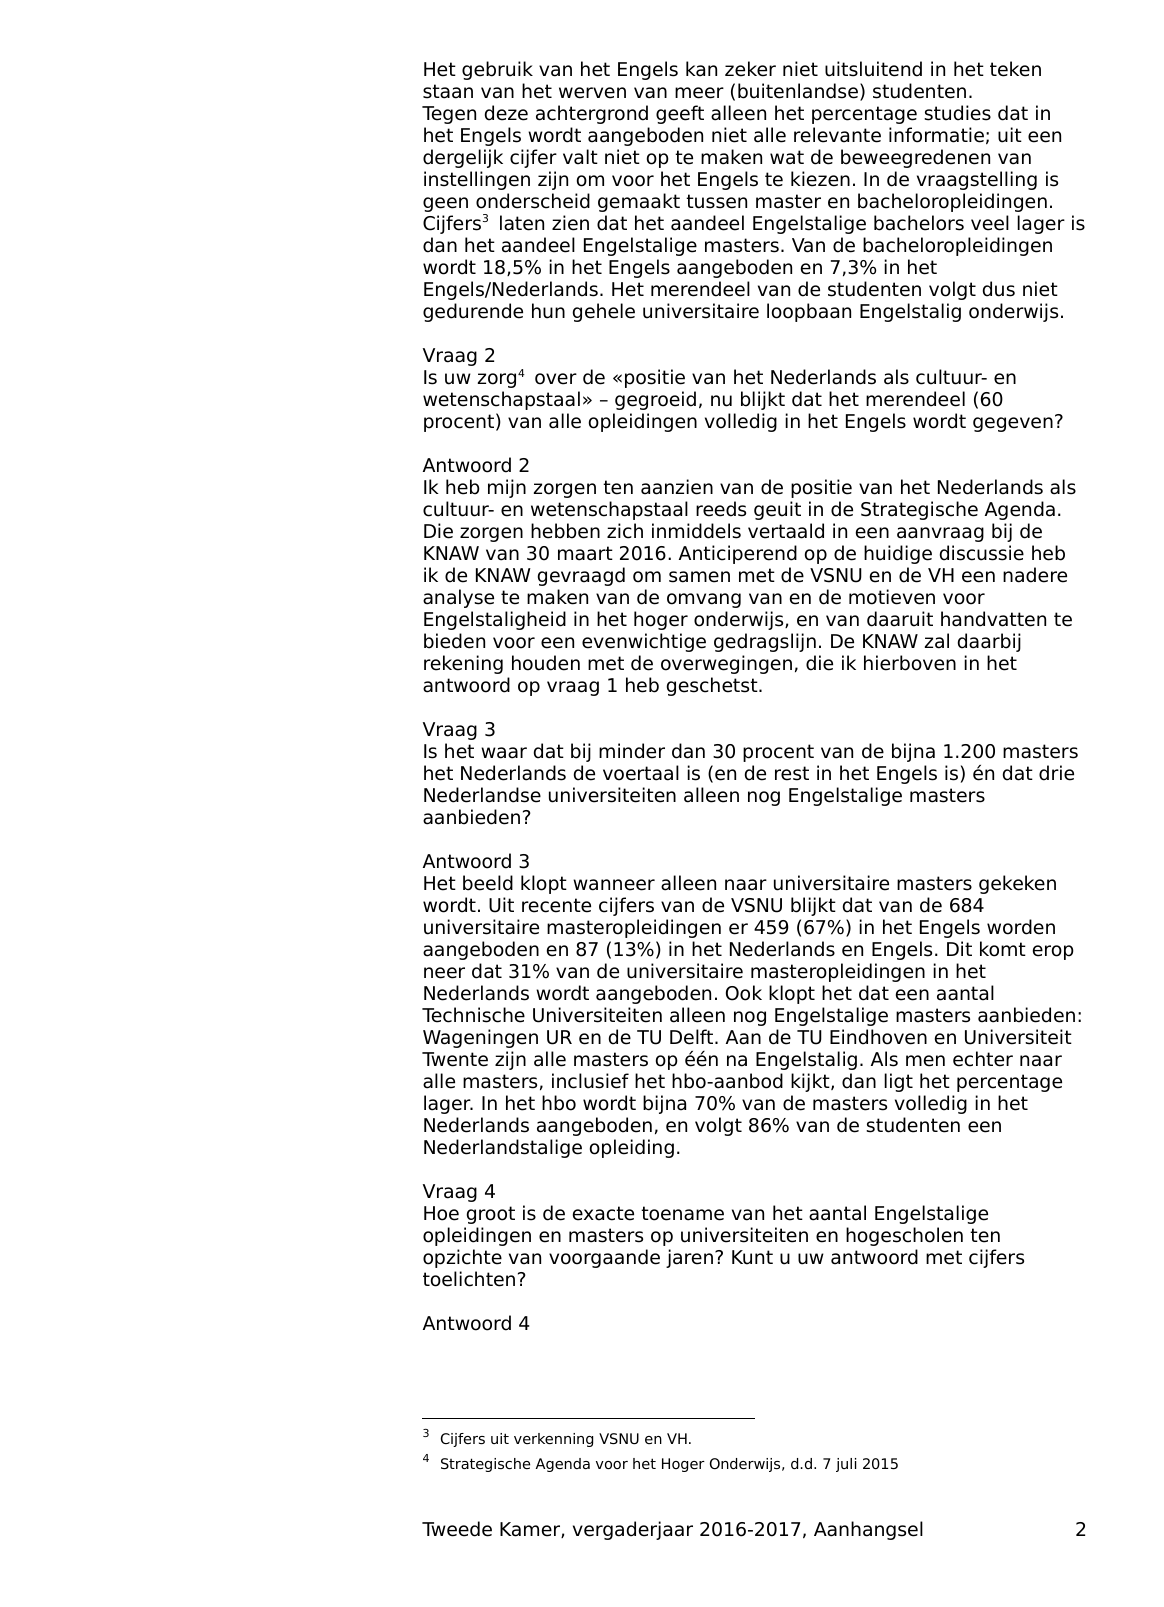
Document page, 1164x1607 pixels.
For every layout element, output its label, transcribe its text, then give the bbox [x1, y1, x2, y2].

text Is uw zorg over de «positie van het Nederlands als cultuur- en wetenschapstaal» – gegroeid, nu blijkt dat het merendeel (60 procent) van alle opleidingen volledig in het Engels wordt gegeven? [422, 367, 1087, 433]
text Antwoord 2 [422, 455, 1087, 477]
text Antwoord 3 [422, 851, 1087, 873]
text Vraag 2 [422, 345, 1087, 367]
text Ik heb mijn zorgen ten aanzien van de positie van het Nederlands als cultuur- en wetenschapstaal reeds geuit in de Strategische Agenda. Die zorgen hebben zich inmiddels vertaald in een aanvraag bij de KNAW van 30 maart 2016. Anticiperend op de huidige discussie heb ik de KNAW gevraagd om samen met de VSNU en de VH een nadere analyse te maken van de omvang van en de motieven voor Engelstaligheid in het hoger onderwijs, en van daaruit handvatten te bieden voor een evenwichtige gedragslijn. De KNAW zal daarbij rekening houden met de overwegingen, die ik hierboven in het antwoord op vraag 1 heb geschetst. [422, 477, 1087, 697]
text Cijfers uit verkenning VSNU en VH. [422, 1427, 1087, 1449]
text Het gebruik van het Engels kan zeker niet uitsluitend in het teken staan van het werven van meer (buitenlandse) studenten. [422, 59, 1087, 103]
text Antwoord 4 [422, 1313, 1087, 1335]
text Vraag 3 [422, 719, 1087, 741]
text Strategische Agenda voor het Hoger Onderwijs, d.d. 7 juli 2015 [422, 1452, 1087, 1474]
text Is het waar dat bij minder dan 30 procent van de bijna 1.200 masters het Nederlands de voertaal is (en de rest in het Engels is) én dat drie Nederlandse universiteiten alleen nog Engelstalige masters aanbieden? [422, 741, 1087, 829]
text Tegen deze achtergrond geeft alleen het percentage studies dat in het Engels wordt aangeboden niet alle relevante informatie; uit een dergelijk cijfer valt niet op te maken wat de beweegredenen van instellingen zijn om voor het Engels te kiezen. In de vraagstelling is geen onderscheid gemaakt tussen master en bacheloropleidingen. Cijfers laten zien dat het aandeel Engelstalige bachelors veel lager is dan het aandeel Engelstalige masters. Van de bacheloropleidingen wordt 18,5% in het Engels aangeboden en 7,3% in het Engels/Nederlands. Het merendeel van de studenten volgt dus niet gedurende hun gehele universitaire loopbaan Engelstalig onderwijs. [422, 103, 1087, 323]
text Het beeld klopt wanneer alleen naar universitaire masters gekeken wordt. Uit recente cijfers van de VSNU blijkt dat van de 684 universitaire masteropleidingen er 459 (67%) in het Engels worden aangeboden en 87 (13%) in het Nederlands en Engels. Dit komt erop neer dat 31% van de universitaire masteropleidingen in het Nederlands wordt aangeboden. Ook klopt het dat een aantal Technische Universiteiten alleen nog Engelstalige masters aanbieden: Wageningen UR en de TU Delft. Aan de TU Eindhoven en Universiteit Twente zijn alle masters op één na Engelstalig. Als men echter naar alle masters, inclusief het hbo-aanbod kijkt, dan ligt het percentage lager. In het hbo wordt bijna 70% van de masters volledig in het Nederlands aangeboden, en volgt 86% van de studenten een Nederlandstalige opleiding. [422, 873, 1087, 1159]
text Hoe groot is de exacte toename van het aantal Engelstalige opleidingen en masters op universiteiten en hogescholen ten opzichte van voorgaande jaren? Kunt u uw antwoord met cijfers toelichten? [422, 1203, 1087, 1291]
text Vraag 4 [422, 1181, 1087, 1203]
